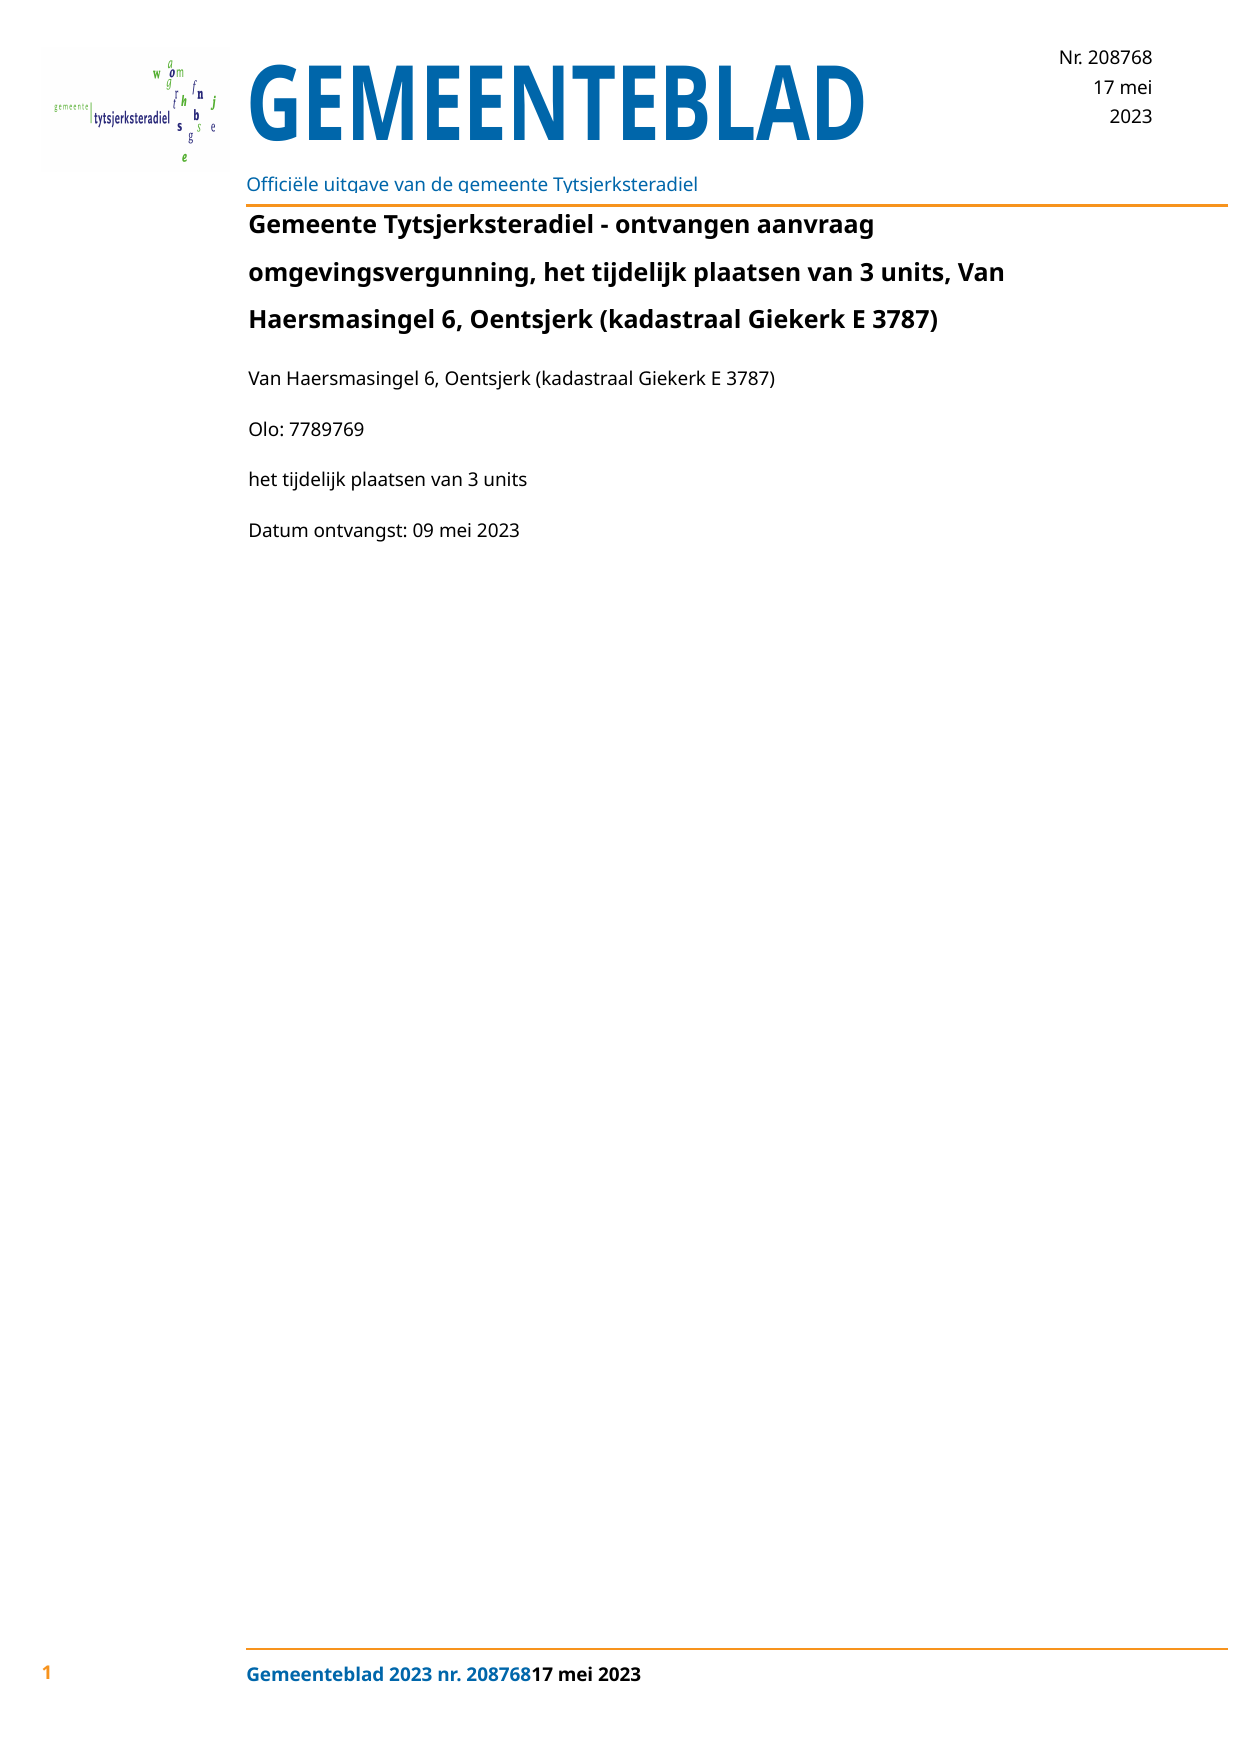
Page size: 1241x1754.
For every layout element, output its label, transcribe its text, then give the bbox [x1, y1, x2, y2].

text Datum ontvangst: 09 mei 2023 [248, 517, 1152, 542]
text Olo: 7789769 [248, 416, 1152, 442]
text het tijdelijk plaatsen van 3 units [248, 466, 1152, 492]
text Gemeente Tytsjerksteradiel - ontvangen aanvraag omgevingsvergunning, het tijdelijk plaatsen van 3 units, Van Haersmasingel 6, Oentsjerk (kadastraal Giekerk E 3787) [248, 207, 1152, 336]
picture [41, 47, 231, 172]
text Van Haersmasingel 6, Oentsjerk (kadastraal Giekerk E 3787) [248, 366, 1152, 391]
